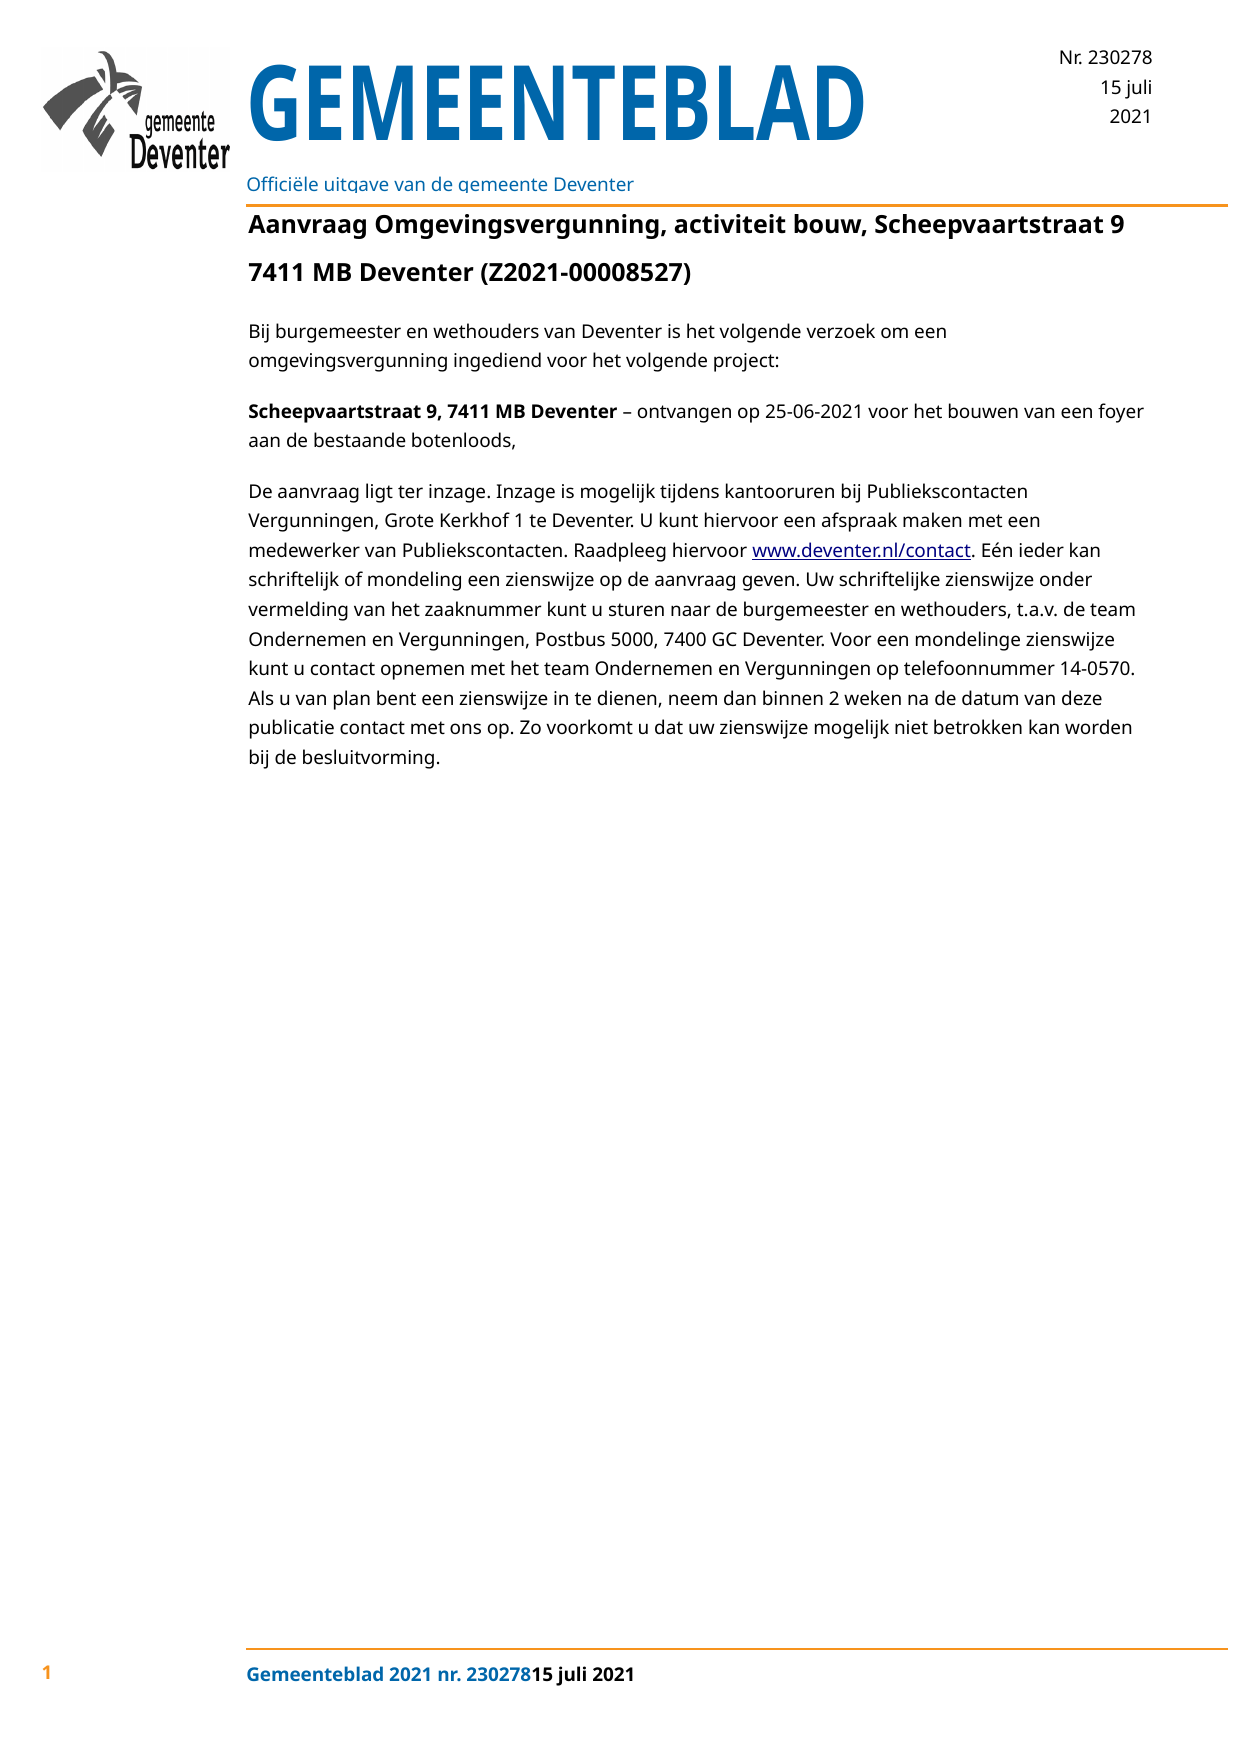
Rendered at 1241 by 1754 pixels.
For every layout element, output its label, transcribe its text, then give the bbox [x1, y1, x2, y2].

text Bij burgemeester en wethouders van Deventer is het volgende verzoek om een omgevingsvergunning ingediend voor het volgende project: [248, 318, 1152, 373]
text De aanvraag ligt ter inzage. Inzage is mogelijk tijdens kantooruren bij Publiekscontacten Vergunningen, Grote Kerkhof 1 te Deventer. U kunt hiervoor een afspraak maken met een medewerker van Publiekscontacten. Raadpleeg hiervoor www.deventer.nl/contact. Eén ieder kan schriftelijk of mondeling een zienswijze op de aanvraag geven. Uw schriftelijke zienswijze onder vermelding van het zaaknummer kunt u sturen naar de burgemeester en wethouders, t.a.v. de team Ondernemen en Vergunningen, Postbus 5000, 7400 GC Deventer. Voor een mondelinge zienswijze kunt u contact opnemen met het team Ondernemen en Vergunningen op telefoonnummer 14-0570. Als u van plan bent een zienswijze in te dienen, neem dan binnen 2 weken na de datum van deze publicatie contact met ons op. Zo voorkomt u dat uw zienswijze mogelijk niet betrokken kan worden bij de besluitvorming. [248, 478, 1152, 770]
text Scheepvaartstraat 9, 7411 MB Deventer – ontvangen op 25-06-2021 voor het bouwen van een foyer aan de bestaande botenloods, [248, 398, 1152, 453]
picture [41, 47, 231, 172]
text Aanvraag Omgevingsvergunning, activiteit bouw, Scheepvaartstraat 9 7411 MB Deventer (Z2021-00008527) [248, 207, 1152, 288]
